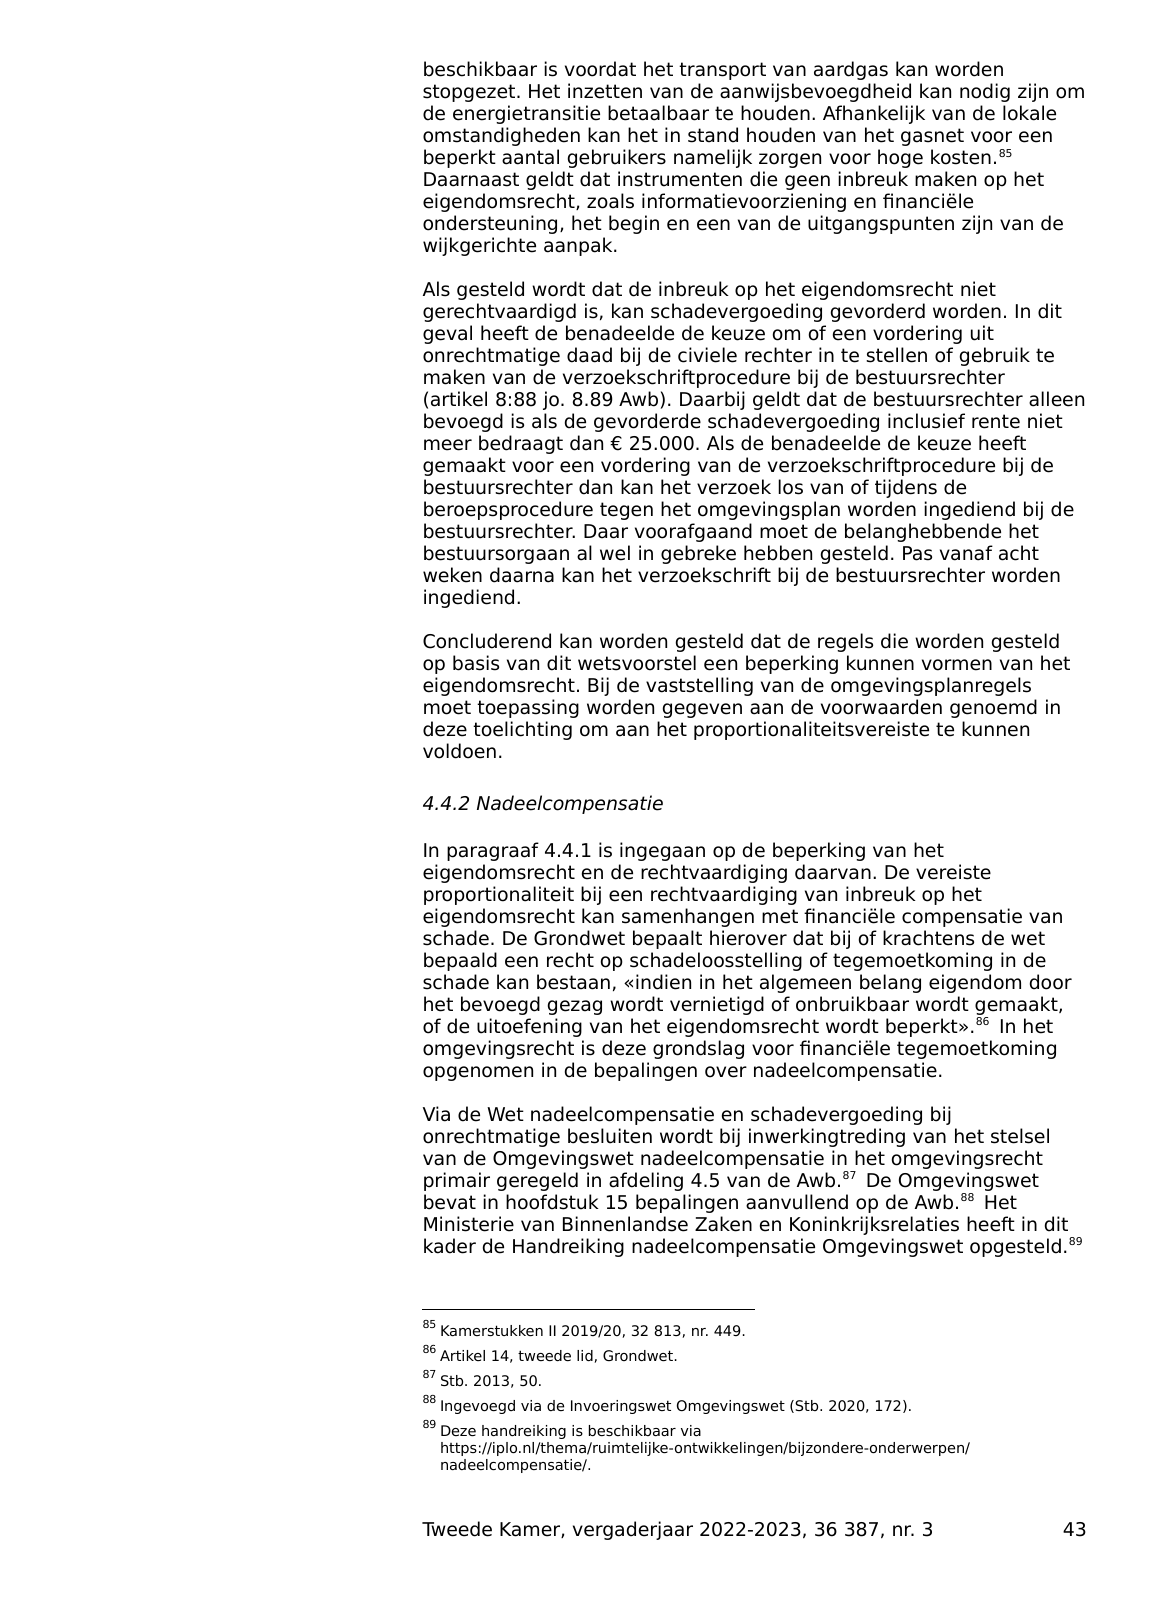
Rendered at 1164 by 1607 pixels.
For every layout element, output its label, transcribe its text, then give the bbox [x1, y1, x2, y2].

text Als gesteld wordt dat de inbreuk op het eigendomsrecht niet gerechtvaardigd is, kan schadevergoeding gevorderd worden. In dit geval heeft de benadeelde de keuze om of een vordering uit onrechtmatige daad bij de civiele rechter in te stellen of gebruik te maken van de verzoekschriftprocedure bij de bestuursrechter (artikel 8:88 jo. 8.89 Awb). Daarbij geldt dat de bestuursrechter alleen bevoegd is als de gevorderde schadevergoeding inclusief rente niet meer bedraagt dan € 25.000. Als de benadeelde de keuze heeft gemaakt voor een vordering van de verzoekschriftprocedure bij de bestuursrechter dan kan het verzoek los van of tijdens de beroepsprocedure tegen het omgevingsplan worden ingediend bij de bestuursrechter. Daar voorafgaand moet de belanghebbende het bestuursorgaan al wel in gebreke hebben gesteld. Pas vanaf acht weken daarna kan het verzoekschrift bij de bestuursrechter worden ingediend. [422, 279, 1087, 609]
text Stb. 2013, 50. [422, 1368, 1087, 1391]
text Kamerstukken II 2019/20, 32 813, nr. 449. [422, 1318, 1087, 1341]
text Concluderend kan worden gesteld dat de regels die worden gesteld op basis van dit wetsvoorstel een beperking kunnen vormen van het eigendomsrecht. Bij de vaststelling van de omgevingsplanregels moet toepassing worden gegeven aan de voorwaarden genoemd in deze toelichting om aan het proportionaliteitsvereiste te kunnen voldoen. [422, 631, 1087, 763]
text Deze handreiking is beschikbaar via https://iplo.nl/thema/ruimtelijke-ontwikkelingen/bijzondere-onderwerpen/nadeelcompensatie/. [422, 1418, 1087, 1474]
subtitle 4.4.2 Nadeelcompensatie [422, 793, 1087, 815]
text Ingevoegd via de Invoeringswet Omgevingswet (Stb. 2020, 172). [422, 1393, 1087, 1416]
text Via de Wet nadeelcompensatie en schadevergoeding bij onrechtmatige besluiten wordt bij inwerkingtreding van het stelsel van de Omgevingswet nadeelcompensatie in het omgevingsrecht primair geregeld in afdeling 4.5 van de Awb. De Omgevingswet bevat in hoofdstuk 15 bepalingen aanvullend op de Awb. Het Ministerie van Binnenlandse Zaken en Koninkrijksrelaties heeft in dit kader de Handreiking nadeelcompensatie Omgevingswet opgesteld. [422, 1104, 1087, 1258]
text Artikel 14, tweede lid, Grondwet. [422, 1343, 1087, 1366]
text In paragraaf 4.4.1 is ingegaan op de beperking van het eigendomsrecht en de rechtvaardiging daarvan. De vereiste proportionaliteit bij een rechtvaardiging van inbreuk op het eigendomsrecht kan samenhangen met financiële compensatie van schade. De Grondwet bepaalt hierover dat bij of krachtens de wet bepaald een recht op schadeloosstelling of tegemoetkoming in de schade kan bestaan, «indien in het algemeen belang eigendom door het bevoegd gezag wordt vernietigd of onbruikbaar wordt gemaakt, of de uitoefening van het eigendomsrecht wordt beperkt». In het omgevingsrecht is deze grondslag voor financiële tegemoetkoming opgenomen in de bepalingen over nadeelcompensatie. [422, 840, 1087, 1082]
text beschikbaar is voordat het transport van aardgas kan worden stopgezet. Het inzetten van de aanwijsbevoegdheid kan nodig zijn om de energietransitie betaalbaar te houden. Afhankelijk van de lokale omstandigheden kan het in stand houden van het gasnet voor een beperkt aantal gebruikers namelijk zorgen voor hoge kosten. Daarnaast geldt dat instrumenten die geen inbreuk maken op het eigendomsrecht, zoals informatievoorziening en financiële ondersteuning, het begin en een van de uitgangspunten zijn van de wijkgerichte aanpak. [422, 59, 1087, 257]
